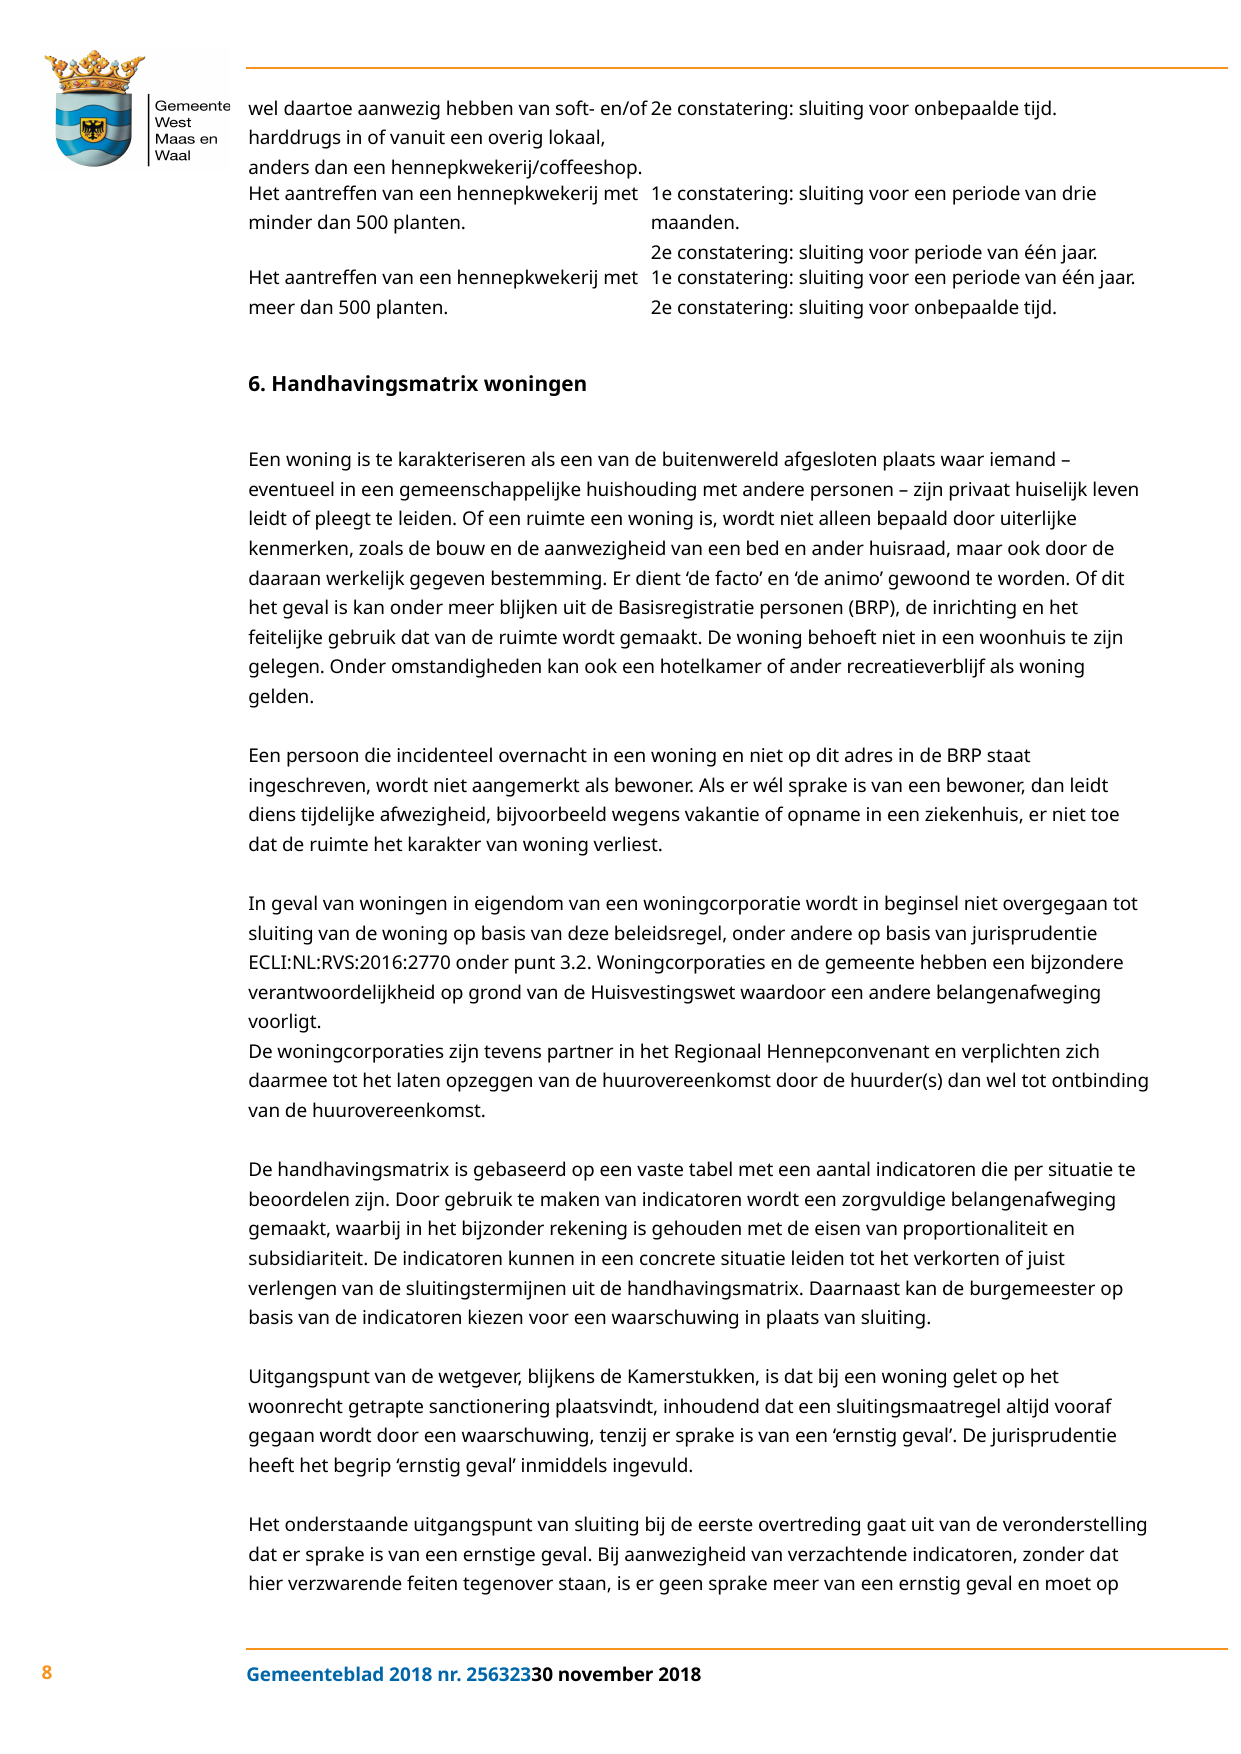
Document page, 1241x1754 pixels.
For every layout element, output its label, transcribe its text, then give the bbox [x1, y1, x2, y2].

text Een woning is te karakteriseren als een van de buitenwereld afgesloten plaats waar iemand – eventueel in een gemeenschappelijke huishouding met andere personen – zijn privaat huiselijk leven leidt of pleegt te leiden. Of een ruimte een woning is, wordt niet alleen bepaald door uiterlijke kenmerken, zoals de bouw en de aanwezigheid van een bed en ander huisraad, maar ook door de daaraan werkelijk gegeven bestemming. Er dient ‘de facto’ en ‘de animo’ gewoond te worden. Of dit het geval is kan onder meer blijken uit de Basisregistratie personen (BRP), de inrichting en het feitelijke gebruik dat van de ruimte wordt gemaakt. De woning behoeft niet in een woonhuis te zijn gelegen. Onder omstandigheden kan ook een hotelkamer of ander recreatieverblijf als woning gelden. [248, 446, 1152, 709]
picture [41, 47, 231, 172]
text Het onderstaande uitgangspunt van sluiting bij de eerste overtreding gaat uit van de veronderstelling dat er sprake is van een ernstige geval. Bij aanwezigheid van verzachtende indicatoren, zonder dat hier verzwarende feiten tegenover staan, is er geen sprake meer van een ernstig geval en moet op [248, 1511, 1152, 1596]
table_cell Het aantreffen van een hennepkwekerij met meer dan 500 planten. [248, 265, 651, 320]
text Uitgangspunt van de wetgever, blijkens de Kamerstukken, is dat bij een woning gelet op het woonrecht getrapte sanctionering plaatsvindt, inhoudend dat een sluitingsmaatregel altijd vooraf gegaan wordt door een waarschuwing, tenzij er sprake is van een ‘ernstig geval’. De jurisprudentie heeft het begrip ‘ernstig geval’ inmiddels ingevuld. [248, 1363, 1152, 1478]
text 6. Handhavingsmatrix woningen [248, 369, 1152, 397]
text De woningcorporaties zijn tevens partner in het Regionaal Hennepconvenant en verplichten zich daarmee tot het laten opzeggen van de huurovereenkomst door de huurder(s) dan wel tot ontbinding van de huurovereenkomst. [248, 1038, 1152, 1123]
table_cell 1e constatering: sluiting voor een periode van drie maanden. 2e constatering: sluiting voor periode van één jaar. [651, 180, 1152, 264]
text In geval van woningen in eigendom van een woningcorporatie wordt in beginsel niet overgegaan tot sluiting van de woning op basis van deze beleidsregel, onder andere op basis van jurisprudentie ECLI:NL:RVS:2016:2770 onder punt 3.2. Woningcorporaties en de gemeente hebben een bijzondere verantwoordelijkheid op grond van de Huisvestingswet waardoor een andere belangenafweging voorligt. [248, 890, 1152, 1034]
table_header wel daartoe aanwezig hebben van soft- en/of harddrugs in of vanuit een overig lokaal, anders dan een hennepkwekerij/coffeeshop. [248, 95, 651, 180]
text Een persoon die incidenteel overnacht in een woning en niet op dit adres in de BRP staat ingeschreven, wordt niet aangemerkt als bewoner. Als er wél sprake is van een bewoner, dan leidt diens tijdelijke afwezigheid, bijvoorbeeld wegens vakantie of opname in een ziekenhuis, er niet toe dat de ruimte het karakter van woning verliest. [248, 742, 1152, 857]
table_cell Het aantreffen van een hennepkwekerij met minder dan 500 planten. [248, 180, 651, 264]
table_cell 1e constatering: sluiting voor een periode van één jaar. 2e constatering: sluiting voor onbepaalde tijd. [651, 265, 1152, 320]
table_header 2e constatering: sluiting voor onbepaalde tijd. [651, 95, 1152, 180]
text De handhavingsmatrix is gebaseerd op een vaste tabel met een aantal indicatoren die per situatie te beoordelen zijn. Door gebruik te maken van indicatoren wordt een zorgvuldige belangenafweging gemaakt, waarbij in het bijzonder rekening is gehouden met de eisen van proportionaliteit en subsidiariteit. De indicatoren kunnen in een concrete situatie leiden tot het verkorten of juist verlengen van de sluitingstermijnen uit de handhavingsmatrix. Daarnaast kan de burgemeester op basis van de indicatoren kiezen voor een waarschuwing in plaats van sluiting. [248, 1156, 1152, 1330]
